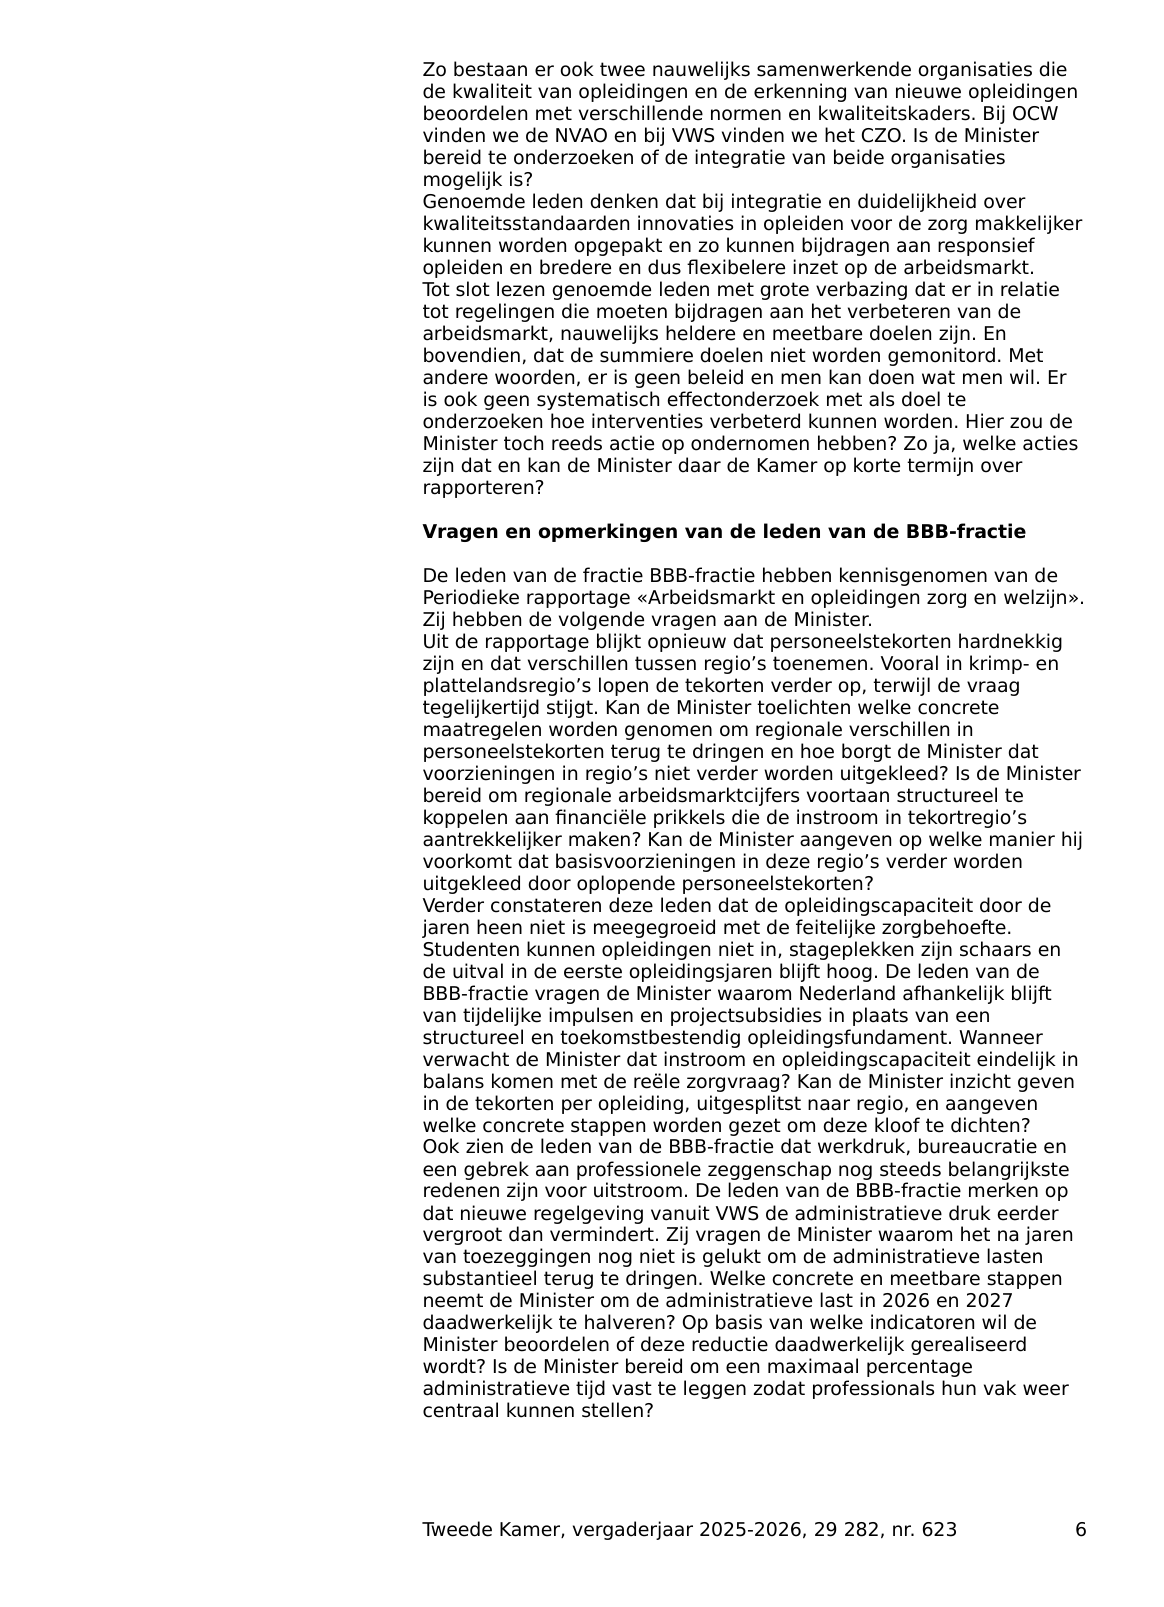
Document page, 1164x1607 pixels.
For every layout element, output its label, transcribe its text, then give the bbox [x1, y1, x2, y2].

subtitle Vragen en opmerkingen van de leden van de BBB-fractie [422, 521, 1087, 543]
text Ook zien de leden van de BBB-fractie dat werkdruk, bureaucratie en een gebrek aan professionele zeggenschap nog steeds belangrijkste redenen zijn voor uitstroom. De leden van de BBB-fractie merken op dat nieuwe regelgeving vanuit VWS de administratieve druk eerder vergroot dan vermindert. Zij vragen de Minister waarom het na jaren van toezeggingen nog niet is gelukt om de administratieve lasten substantieel terug te dringen. Welke concrete en meetbare stappen neemt de Minister om de administratieve last in 2026 en 2027 daadwerkelijk te halveren? Op basis van welke indicatoren wil de Minister beoordelen of deze reductie daadwerkelijk gerealiseerd wordt? Is de Minister bereid om een maximaal percentage administratieve tijd vast te leggen zodat professionals hun vak weer centraal kunnen stellen? [422, 1136, 1087, 1422]
text Tot slot lezen genoemde leden met grote verbazing dat er in relatie tot regelingen die moeten bijdragen aan het verbeteren van de arbeidsmarkt, nauwelijks heldere en meetbare doelen zijn. En bovendien, dat de summiere doelen niet worden gemonitord. Met andere woorden, er is geen beleid en men kan doen wat men wil. Er is ook geen systematisch effectonderzoek met als doel te onderzoeken hoe interventies verbeterd kunnen worden. Hier zou de Minister toch reeds actie op ondernomen hebben? Zo ja, welke acties zijn dat en kan de Minister daar de Kamer op korte termijn over rapporteren? [422, 279, 1087, 499]
text Uit de rapportage blijkt opnieuw dat personeelstekorten hardnekkig zijn en dat verschillen tussen regio’s toenemen. Vooral in krimp- en plattelandsregio’s lopen de tekorten verder op, terwijl de vraag tegelijkertijd stijgt. Kan de Minister toelichten welke concrete maatregelen worden genomen om regionale verschillen in personeelstekorten terug te dringen en hoe borgt de Minister dat voorzieningen in regio’s niet verder worden uitgekleed? Is de Minister bereid om regionale arbeidsmarktcijfers voortaan structureel te koppelen aan financiële prikkels die de instroom in tekortregio’s aantrekkelijker maken? Kan de Minister aangeven op welke manier hij voorkomt dat basisvoorzieningen in deze regio’s verder worden uitgekleed door oplopende personeelstekorten? [422, 631, 1087, 895]
text Zo bestaan er ook twee nauwelijks samenwerkende organisaties die de kwaliteit van opleidingen en de erkenning van nieuwe opleidingen beoordelen met verschillende normen en kwaliteitskaders. Bij OCW vinden we de NVAO en bij VWS vinden we het CZO. Is de Minister bereid te onderzoeken of de integratie van beide organisaties mogelijk is? [422, 59, 1087, 191]
text Genoemde leden denken dat bij integratie en duidelijkheid over kwaliteitsstandaarden innovaties in opleiden voor de zorg makkelijker kunnen worden opgepakt en zo kunnen bijdragen aan responsief opleiden en bredere en dus flexibelere inzet op de arbeidsmarkt. [422, 191, 1087, 279]
text De leden van de fractie BBB-fractie hebben kennisgenomen van de Periodieke rapportage «Arbeidsmarkt en opleidingen zorg en welzijn». Zij hebben de volgende vragen aan de Minister. [422, 565, 1087, 631]
text Verder constateren deze leden dat de opleidingscapaciteit door de jaren heen niet is meegegroeid met de feitelijke zorgbehoefte. Studenten kunnen opleidingen niet in, stageplekken zijn schaars en de uitval in de eerste opleidingsjaren blijft hoog. De leden van de BBB-fractie vragen de Minister waarom Nederland afhankelijk blijft van tijdelijke impulsen en projectsubsidies in plaats van een structureel en toekomstbestendig opleidingsfundament. Wanneer verwacht de Minister dat instroom en opleidingscapaciteit eindelijk in balans komen met de reële zorgvraag? Kan de Minister inzicht geven in de tekorten per opleiding, uitgesplitst naar regio, en aangeven welke concrete stappen worden gezet om deze kloof te dichten? [422, 895, 1087, 1136]
